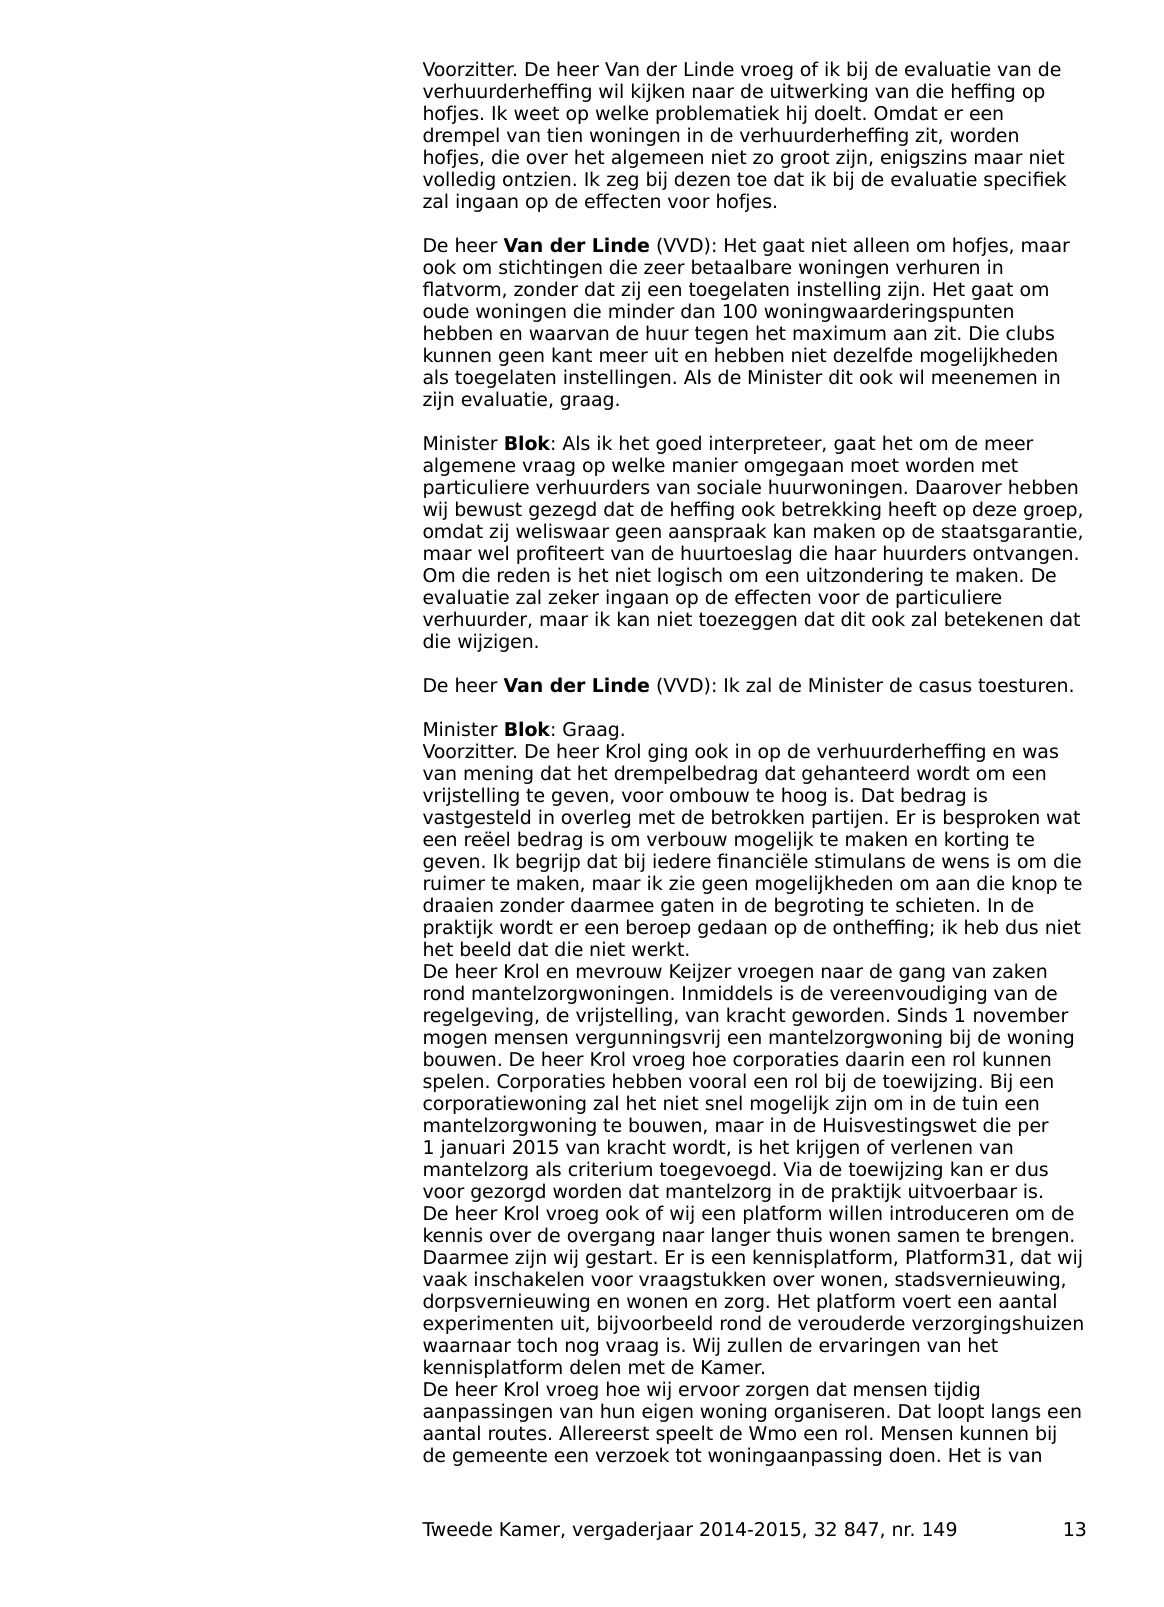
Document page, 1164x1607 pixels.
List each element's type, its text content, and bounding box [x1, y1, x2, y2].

text Minister Blok: Als ik het goed interpreteer, gaat het om de meer algemene vraag op welke manier omgegaan moet worden met particuliere verhuurders van sociale huurwoningen. Daarover hebben wij bewust gezegd dat de heffing ook betrekking heeft op deze groep, omdat zij weliswaar geen aanspraak kan maken op de staatsgarantie, maar wel profiteert van de huurtoeslag die haar huurders ontvangen. Om die reden is het niet logisch om een uitzondering te maken. De evaluatie zal zeker ingaan op de effecten voor de particuliere verhuurder, maar ik kan niet toezeggen dat dit ook zal betekenen dat die wijzigen. [422, 433, 1087, 653]
text Minister Blok: Graag. [422, 719, 1087, 741]
text Voorzitter. De heer Van der Linde vroeg of ik bij de evaluatie van de verhuurderheffing wil kijken naar de uitwerking van die heffing op hofjes. Ik weet op welke problematiek hij doelt. Omdat er een drempel van tien woningen in de verhuurderheffing zit, worden hofjes, die over het algemeen niet zo groot zijn, enigszins maar niet volledig ontzien. Ik zeg bij dezen toe dat ik bij de evaluatie specifiek zal ingaan op de effecten voor hofjes. [422, 59, 1087, 213]
text De heer Van der Linde (VVD): Ik zal de Minister de casus toesturen. [422, 675, 1087, 697]
text De heer Van der Linde (VVD): Het gaat niet alleen om hofjes, maar ook om stichtingen die zeer betaalbare woningen verhuren in flatvorm, zonder dat zij een toegelaten instelling zijn. Het gaat om oude woningen die minder dan 100 woningwaarderingspunten hebben en waarvan de huur tegen het maximum aan zit. Die clubs kunnen geen kant meer uit en hebben niet dezelfde mogelijkheden als toegelaten instellingen. Als de Minister dit ook wil meenemen in zijn evaluatie, graag. [422, 235, 1087, 411]
text De heer Krol en mevrouw Keijzer vroegen naar de gang van zaken rond mantelzorgwoningen. Inmiddels is de vereenvoudiging van de regelgeving, de vrijstelling, van kracht geworden. Sinds 1 november mogen mensen vergunningsvrij een mantelzorgwoning bij de woning bouwen. De heer Krol vroeg hoe corporaties daarin een rol kunnen spelen. Corporaties hebben vooral een rol bij de toewijzing. Bij een corporatiewoning zal het niet snel mogelijk zijn om in de tuin een mantelzorgwoning te bouwen, maar in de Huisvestingswet die per 1 januari 2015 van kracht wordt, is het krijgen of verlenen van mantelzorg als criterium toegevoegd. Via de toewijzing kan er dus voor gezorgd worden dat mantelzorg in de praktijk uitvoerbaar is. [422, 961, 1087, 1203]
text De heer Krol vroeg ook of wij een platform willen introduceren om de kennis over de overgang naar langer thuis wonen samen te brengen. Daarmee zijn wij gestart. Er is een kennisplatform, Platform31, dat wij vaak inschakelen voor vraagstukken over wonen, stadsvernieuwing, dorpsvernieuwing en wonen en zorg. Het platform voert een aantal experimenten uit, bijvoorbeeld rond de verouderde verzorgingshuizen waarnaar toch nog vraag is. Wij zullen de ervaringen van het kennisplatform delen met de Kamer. [422, 1203, 1087, 1379]
text Voorzitter. De heer Krol ging ook in op de verhuurderheffing en was van mening dat het drempelbedrag dat gehanteerd wordt om een vrijstelling te geven, voor ombouw te hoog is. Dat bedrag is vastgesteld in overleg met de betrokken partijen. Er is besproken wat een reëel bedrag is om verbouw mogelijk te maken en korting te geven. Ik begrijp dat bij iedere financiële stimulans de wens is om die ruimer te maken, maar ik zie geen mogelijkheden om aan die knop te draaien zonder daarmee gaten in de begroting te schieten. In de praktijk wordt er een beroep gedaan op de ontheffing; ik heb dus niet het beeld dat die niet werkt. [422, 741, 1087, 961]
text De heer Krol vroeg hoe wij ervoor zorgen dat mensen tijdig aanpassingen van hun eigen woning organiseren. Dat loopt langs een aantal routes. Allereerst speelt de Wmo een rol. Mensen kunnen bij de gemeente een verzoek tot woningaanpassing doen. Het is van [422, 1379, 1087, 1467]
